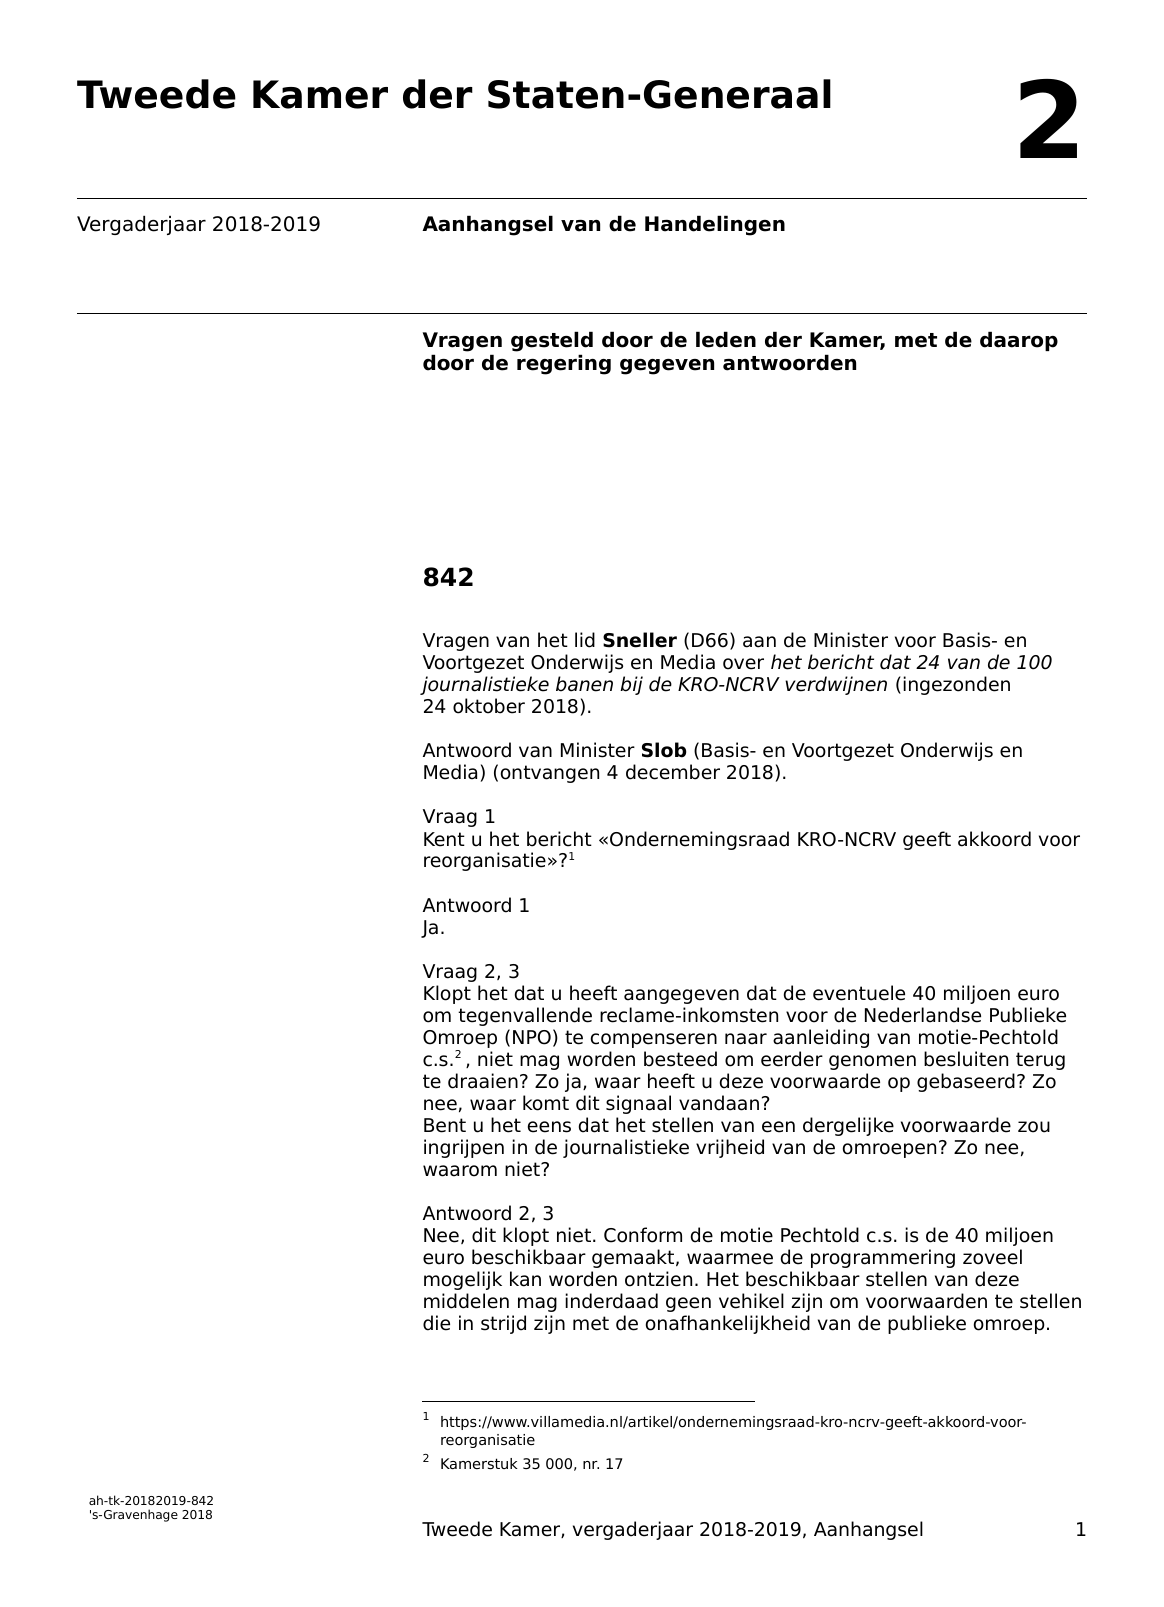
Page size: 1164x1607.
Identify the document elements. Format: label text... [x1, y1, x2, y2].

text Vraag 1 [422, 806, 1087, 828]
table_cell Vergaderjaar 2018-2019 [77, 199, 422, 313]
text https://www.villamedia.nl/artikel/ondernemingsraad-kro-ncrv-geeft-akkoord-voor-reorganisatie [422, 1410, 1087, 1449]
text Kent u het bericht «Ondernemingsraad KRO-NCRV geeft akkoord voor reorganisatie»? [422, 828, 1087, 872]
text Klopt het dat u heeft aangegeven dat de eventuele 40 miljoen euro om tegenvallende reclame-inkomsten voor de Nederlandse Publieke Omroep (NPO) te compenseren naar aanleiding van motie-Pechtold c.s., niet mag worden besteed om eerder genomen besluiten terug te draaien? Zo ja, waar heeft u deze voorwaarde op gebaseerd? Zo nee, waar komt dit signaal vandaan? [422, 983, 1087, 1114]
text Ja. [422, 917, 1087, 938]
table_cell Aanhangsel van de Handelingen [422, 199, 1087, 313]
text Antwoord van Minister Slob (Basis- en Voortgezet Onderwijs en Media) (ontvangen 4 december 2018). [422, 740, 1087, 784]
table_cell Vragen gesteld door de leden der Kamer, met de daarop door de regering gegeven antwoorden [422, 314, 1087, 375]
table_header Tweede Kamer der Staten-Generaal [77, 59, 886, 198]
table_header 2 [886, 59, 1087, 198]
text Nee, dit klopt niet. Conform de motie Pechtold c.s. is de 40 miljoen euro beschikbaar gemaakt, waarmee de programmering zoveel mogelijk kan worden ontzien. Het beschikbaar stellen van deze middelen mag inderdaad geen vehikel zijn om voorwaarden te stellen die in strijd zijn met de onafhankelijkheid van de publieke omroep. [422, 1225, 1087, 1334]
text Bent u het eens dat het stellen van een dergelijke voorwaarde zou ingrijpen in de journalistieke vrijheid van de omroepen? Zo nee, waarom niet? [422, 1114, 1087, 1181]
text ah-tk-20182019-842 [88, 1494, 323, 1508]
text Kamerstuk 35 000, nr. 17 [422, 1452, 1087, 1474]
text Antwoord 2, 3 [422, 1203, 1087, 1225]
text Vragen van het lid Sneller (D66) aan de Minister voor Basis- en Voortgezet Onderwijs en Media over het bericht dat 24 van de 100 journalistieke banen bij de KRO-NCRV verdwijnen (ingezonden 24 oktober 2018). [422, 630, 1087, 718]
text 842 [422, 563, 1087, 592]
text Vraag 2, 3 [422, 961, 1087, 983]
table_cell [77, 314, 422, 375]
text 's-Gravenhage 2018 [88, 1508, 323, 1522]
text Antwoord 1 [422, 894, 1087, 917]
